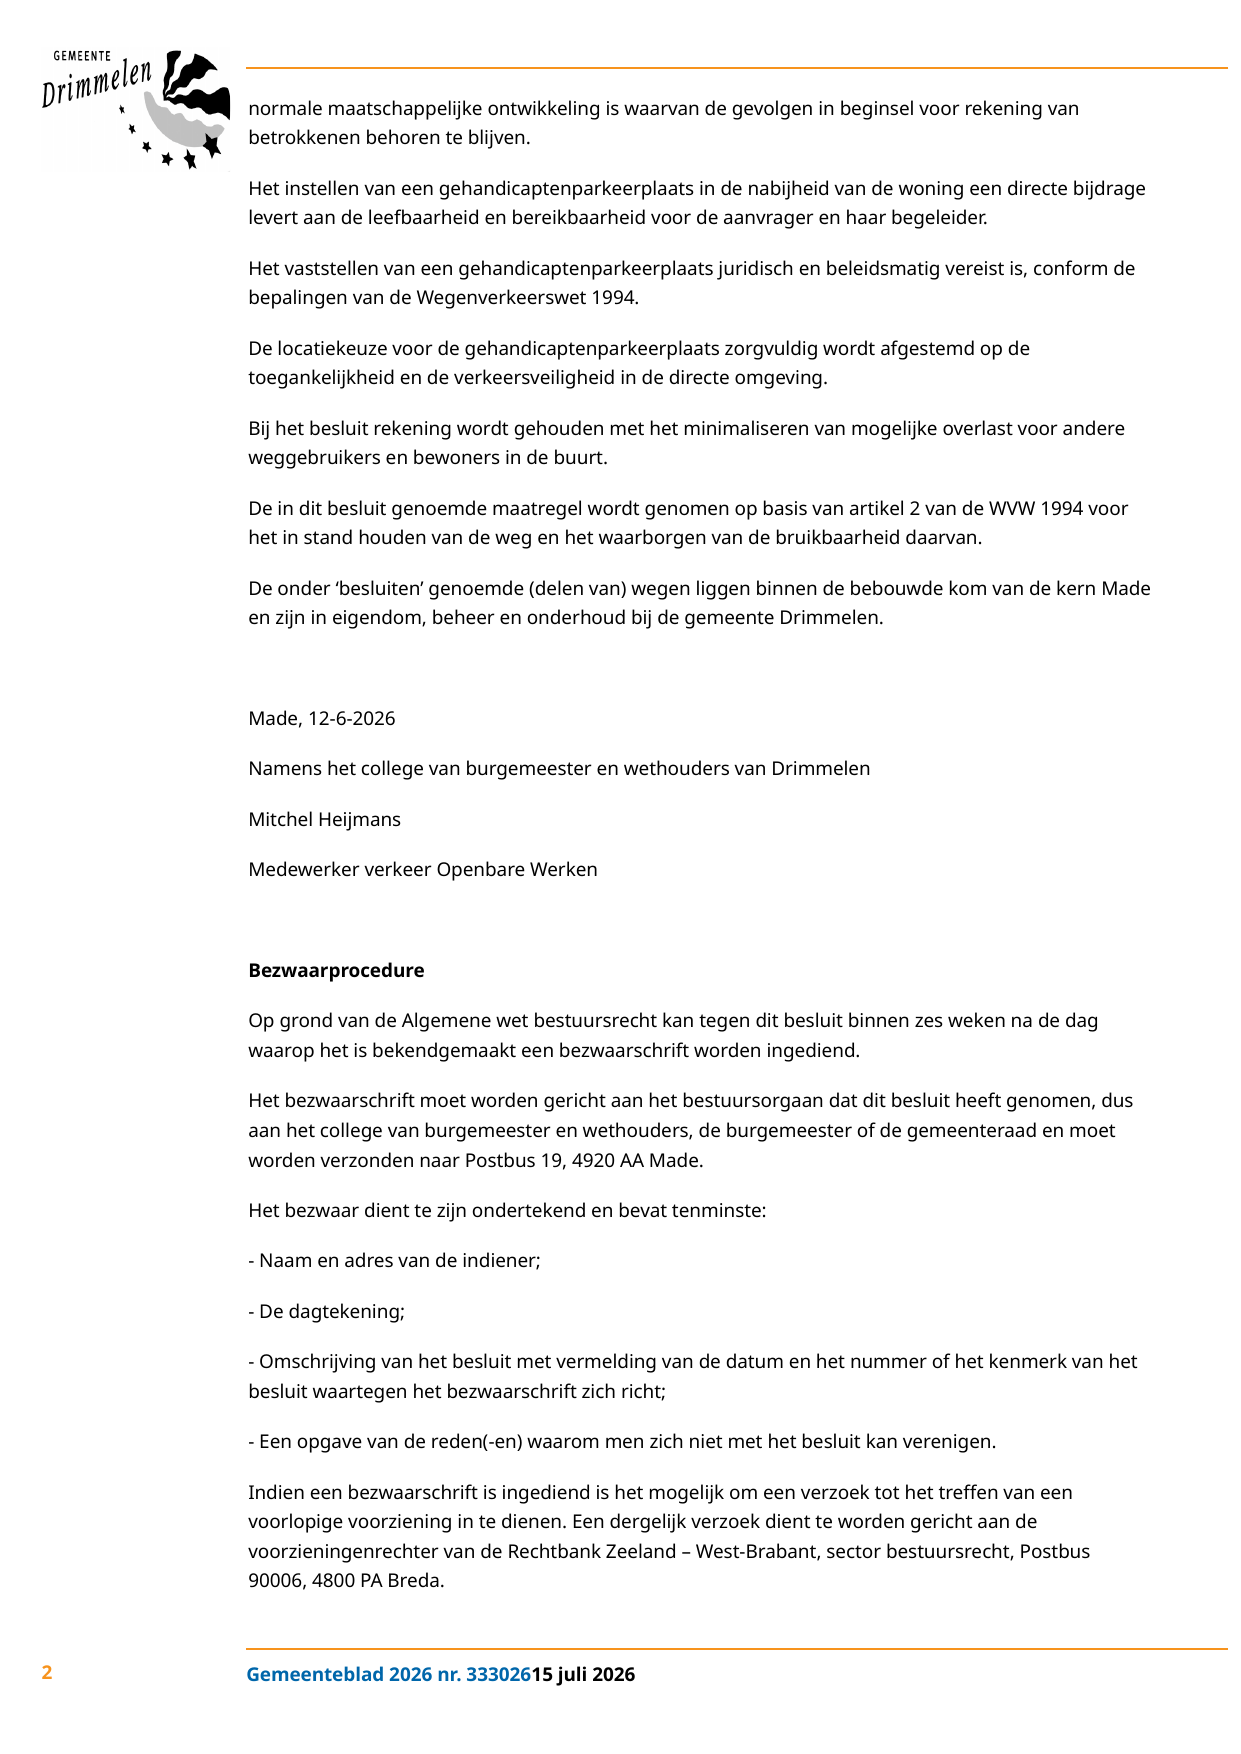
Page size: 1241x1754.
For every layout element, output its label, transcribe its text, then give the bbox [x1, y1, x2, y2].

text - Omschrijving van het besluit met vermelding van de datum en het nummer of het kenmerk van het besluit waartegen het bezwaarschrift zich richt; [248, 1348, 1152, 1404]
text De in dit besluit genoemde maatregel wordt genomen op basis van artikel 2 van de WVW 1994 voor het in stand houden van de weg en het waarborgen van de bruikbaarheid daarvan. [248, 495, 1152, 550]
text Bij het besluit rekening wordt gehouden met het minimaliseren van mogelijke overlast voor andere weggebruikers en bewoners in de buurt. [248, 415, 1152, 470]
text Medewerker verkeer Openbare Werken [248, 856, 1152, 882]
text Het bezwaar dient te zijn ondertekend en bevat tenminste: [248, 1197, 1152, 1223]
text - Een opgave van de reden(-en) waarom men zich niet met het besluit kan verenigen. [248, 1428, 1152, 1454]
text normale maatschappelijke ontwikkeling is waarvan de gevolgen in beginsel voor rekening van betrokkenen behoren te blijven. [248, 95, 1152, 150]
text Mitchel Heijmans [248, 806, 1152, 832]
text Namens het college van burgemeester en wethouders van Drimmelen [248, 756, 1152, 781]
text De onder ‘besluiten’ genoemde (delen van) wegen liggen binnen de bebouwde kom van de kern Made en zijn in eigendom, beheer en onderhoud bij de gemeente Drimmelen. [248, 575, 1152, 630]
text Het instellen van een gehandicaptenparkeerplaats in de nabijheid van de woning een directe bijdrage levert aan de leefbaarheid en bereikbaarheid voor de aanvrager en haar begeleider. [248, 175, 1152, 230]
text - De dagtekening; [248, 1298, 1152, 1324]
text Indien een bezwaarschrift is ingediend is het mogelijk om een verzoek tot het treffen van een voorlopige voorziening in te dienen. Een dergelijk verzoek dient te worden gericht aan de voorzieningenrechter van de Rechtbank Zeeland – West-Brabant, sector bestuursrecht, Postbus 90006, 4800 PA Breda. [248, 1479, 1152, 1593]
text Het bezwaarschrift moet worden gericht aan het bestuursorgaan dat dit besluit heeft genomen, dus aan het college van burgemeester en wethouders, de burgemeester of de gemeenteraad en moet worden verzonden naar Postbus 19, 4920 AA Made. [248, 1088, 1152, 1173]
text Made, 12-6-2026 [248, 705, 1152, 731]
picture [41, 47, 231, 172]
text Op grond van de Algemene wet bestuursrecht kan tegen dit besluit binnen zes weken na de dag waarop het is bekendgemaakt een bezwaarschrift worden ingediend. [248, 1008, 1152, 1063]
text - Naam en adres van de indiener; [248, 1248, 1152, 1273]
text De locatiekeuze voor de gehandicaptenparkeerplaats zorgvuldig wordt afgestemd op de toegankelijkheid en de verkeersveiligheid in de directe omgeving. [248, 335, 1152, 390]
text Het vaststellen van een gehandicaptenparkeerplaats juridisch en beleidsmatig vereist is, conform de bepalingen van de Wegenverkeerswet 1994. [248, 255, 1152, 310]
text Bezwaarprocedure [248, 957, 1152, 983]
